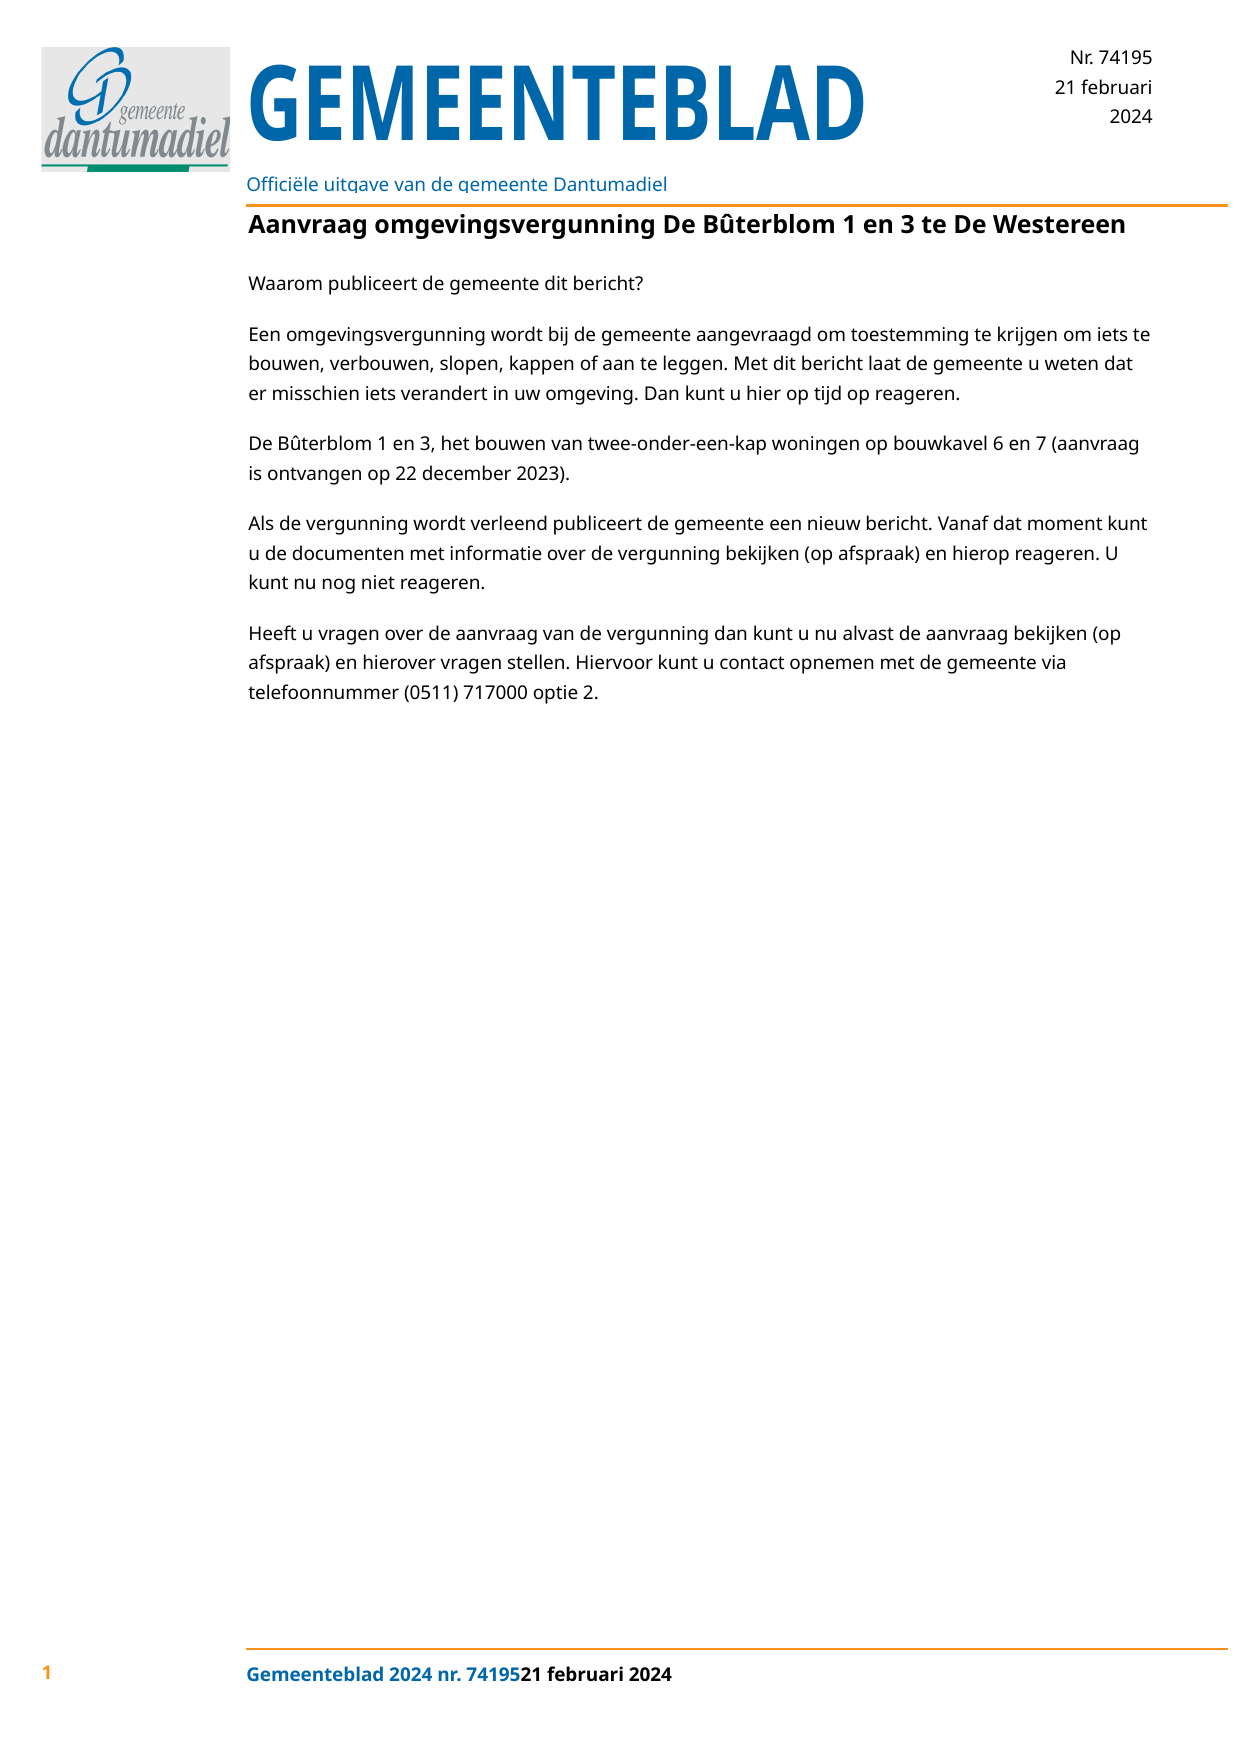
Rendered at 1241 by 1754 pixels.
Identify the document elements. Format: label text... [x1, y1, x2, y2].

text Heeft u vragen over de aanvraag van de vergunning dan kunt u nu alvast de aanvraag bekijken (op afspraak) en hierover vragen stellen. Hiervoor kunt u contact opnemen met de gemeente via telefoonnummer (0511) 717000 optie 2. [248, 620, 1152, 705]
text Aanvraag omgevingsvergunning De Bûterblom 1 en 3 te De Westereen [248, 207, 1152, 241]
text Waarom publiceert de gemeente dit bericht? [248, 270, 1152, 296]
text Als de vergunning wordt verleend publiceert de gemeente een nieuw bericht. Vanaf dat moment kunt u de documenten met informatie over de vergunning bekijken (op afspraak) en hierop reageren. U kunt nu nog niet reageren. [248, 510, 1152, 595]
picture [41, 47, 231, 172]
text Een omgevingsvergunning wordt bij de gemeente aangevraagd om toestemming te krijgen om iets te bouwen, verbouwen, slopen, kappen of aan te leggen. Met dit bericht laat de gemeente u weten dat er misschien iets verandert in uw omgeving. Dan kunt u hier op tijd op reageren. [248, 321, 1152, 406]
text De Bûterblom 1 en 3, het bouwen van twee-onder-een-kap woningen op bouwkavel 6 en 7 (aanvraag is ontvangen op 22 december 2023). [248, 430, 1152, 486]
